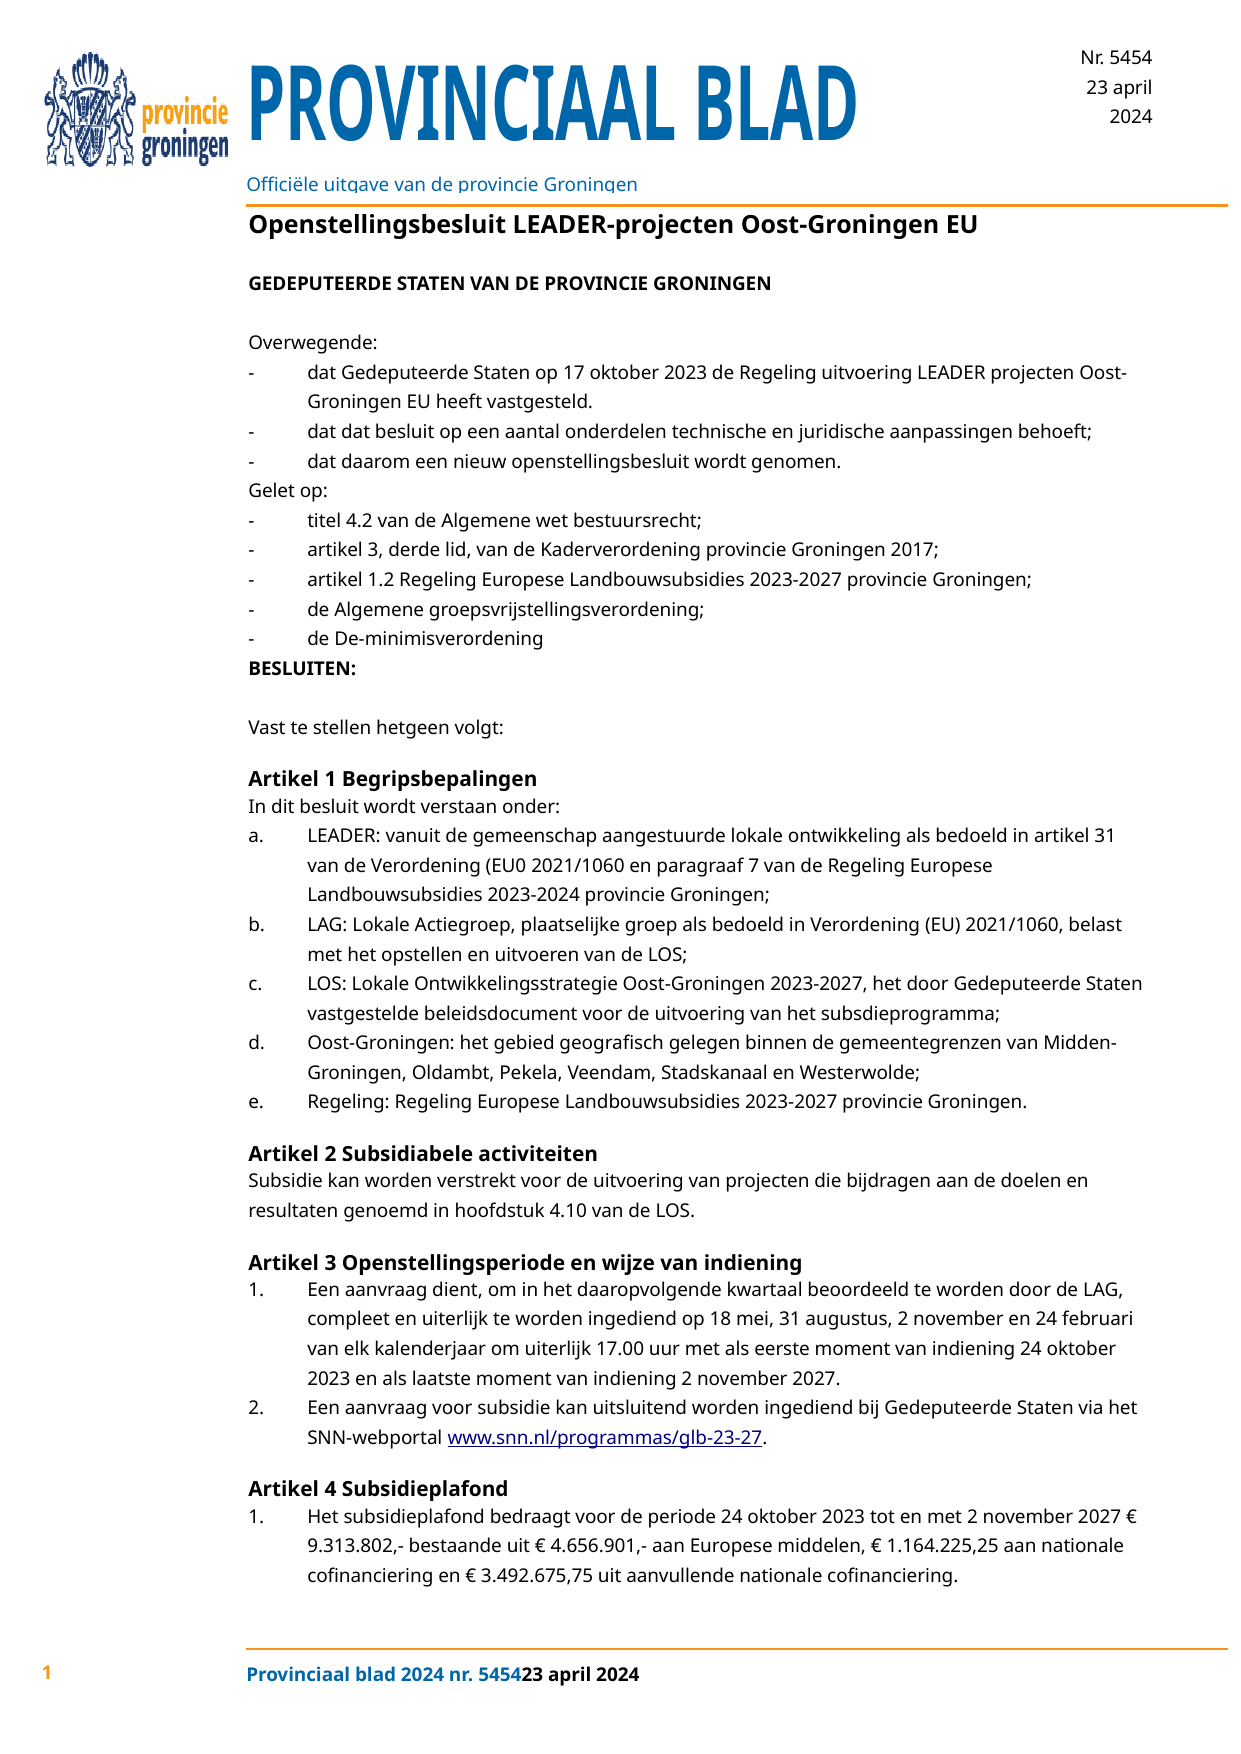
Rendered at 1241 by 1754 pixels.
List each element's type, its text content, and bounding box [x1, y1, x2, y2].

list LOS: Lokale Ontwikkelingsstrategie Oost-Groningen 2023-2027, het door Gedeputeerde Staten vastgestelde beleidsdocument voor de uitvoering van het subsdieprogramma; [248, 970, 1152, 1026]
list dat dat besluit op een aantal onderdelen technische en juridische aanpassingen behoeft; [248, 418, 1152, 444]
list LEADER: vanuit de gemeenschap aangestuurde lokale ontwikkeling als bedoeld in artikel 31 van de Verordening (EU0 2021/1060 en paragraaf 7 van de Regeling Europese Landbouwsubsidies 2023-2024 provincie Groningen; [248, 822, 1152, 907]
text Artikel 2 Subsidiabele activiteiten [248, 1139, 1152, 1168]
picture [41, 47, 231, 172]
list LAG: Lokale Actiegroep, plaatselijke groep als bedoeld in Verordening (EU) 2021/1060, belast met het opstellen en uitvoeren van de LOS; [248, 911, 1152, 967]
text GEDEPUTEERDE STATEN VAN DE PROVINCIE GRONINGEN [248, 270, 1152, 296]
list Oost-Groningen: het gebied geografisch gelegen binnen de gemeentegrenzen van Midden-Groningen, Oldambt, Pekela, Veendam, Stadskanaal en Westerwolde; [248, 1029, 1152, 1085]
list artikel 3, derde lid, van de Kaderverordening provincie Groningen 2017; [248, 537, 1152, 562]
list de Algemene groepsvrijstellingsverordening; [248, 596, 1152, 621]
text Overwegende: [248, 329, 1152, 355]
text Artikel 4 Subsidieplafond [248, 1474, 1152, 1503]
text BESLUITEN: [248, 655, 1152, 681]
list dat daarom een nieuw openstellingsbesluit wordt genomen. [248, 448, 1152, 473]
list de De-minimisverordening [248, 625, 1152, 651]
list dat Gedeputeerde Staten op 17 oktober 2023 de Regeling uitvoering LEADER projecten Oost-Groningen EU heeft vastgesteld. [248, 359, 1152, 414]
list titel 4.2 van de Algemene wet bestuursrecht; [248, 507, 1152, 533]
list Het subsidieplafond bedraagt voor de periode 24 oktober 2023 tot en met 2 november 2027 € 9.313.802,- bestaande uit € 4.656.901,- aan Europese middelen, € 1.164.225,25 aan nationale cofinanciering en € 3.492.675,75 uit aanvullende nationale cofinanciering. [248, 1503, 1152, 1588]
text Artikel 3 Openstellingsperiode en wijze van indiening [248, 1248, 1152, 1276]
text Gelet op: [248, 477, 1152, 503]
list Een aanvraag voor subsidie kan uitsluitend worden ingediend bij Gedeputeerde Staten via het SNN-webportal www.snn.nl/programmas/glb-23-27. [248, 1394, 1152, 1450]
text In dit besluit wordt verstaan onder: [248, 793, 1152, 819]
text Artikel 1 Begripsbepalingen [248, 764, 1152, 793]
text Vast te stellen hetgeen volgt: [248, 714, 1152, 740]
text Subsidie kan worden verstrekt voor de uitvoering van projecten die bijdragen aan de doelen en resultaten genoemd in hoofdstuk 4.10 van de LOS. [248, 1168, 1152, 1223]
list Regeling: Regeling Europese Landbouwsubsidies 2023-2027 provincie Groningen. [248, 1089, 1152, 1114]
text Openstellingsbesluit LEADER-projecten Oost-Groningen EU [248, 207, 1152, 241]
list artikel 1.2 Regeling Europese Landbouwsubsidies 2023-2027 provincie Groningen; [248, 566, 1152, 592]
list Een aanvraag dient, om in het daaropvolgende kwartaal beoordeeld te worden door de LAG, compleet en uiterlijk te worden ingediend op 18 mei, 31 augustus, 2 november en 24 februari van elk kalenderjaar om uiterlijk 17.00 uur met als eerste moment van indiening 24 oktober 2023 en als laatste moment van indiening 2 november 2027. [248, 1276, 1152, 1391]
